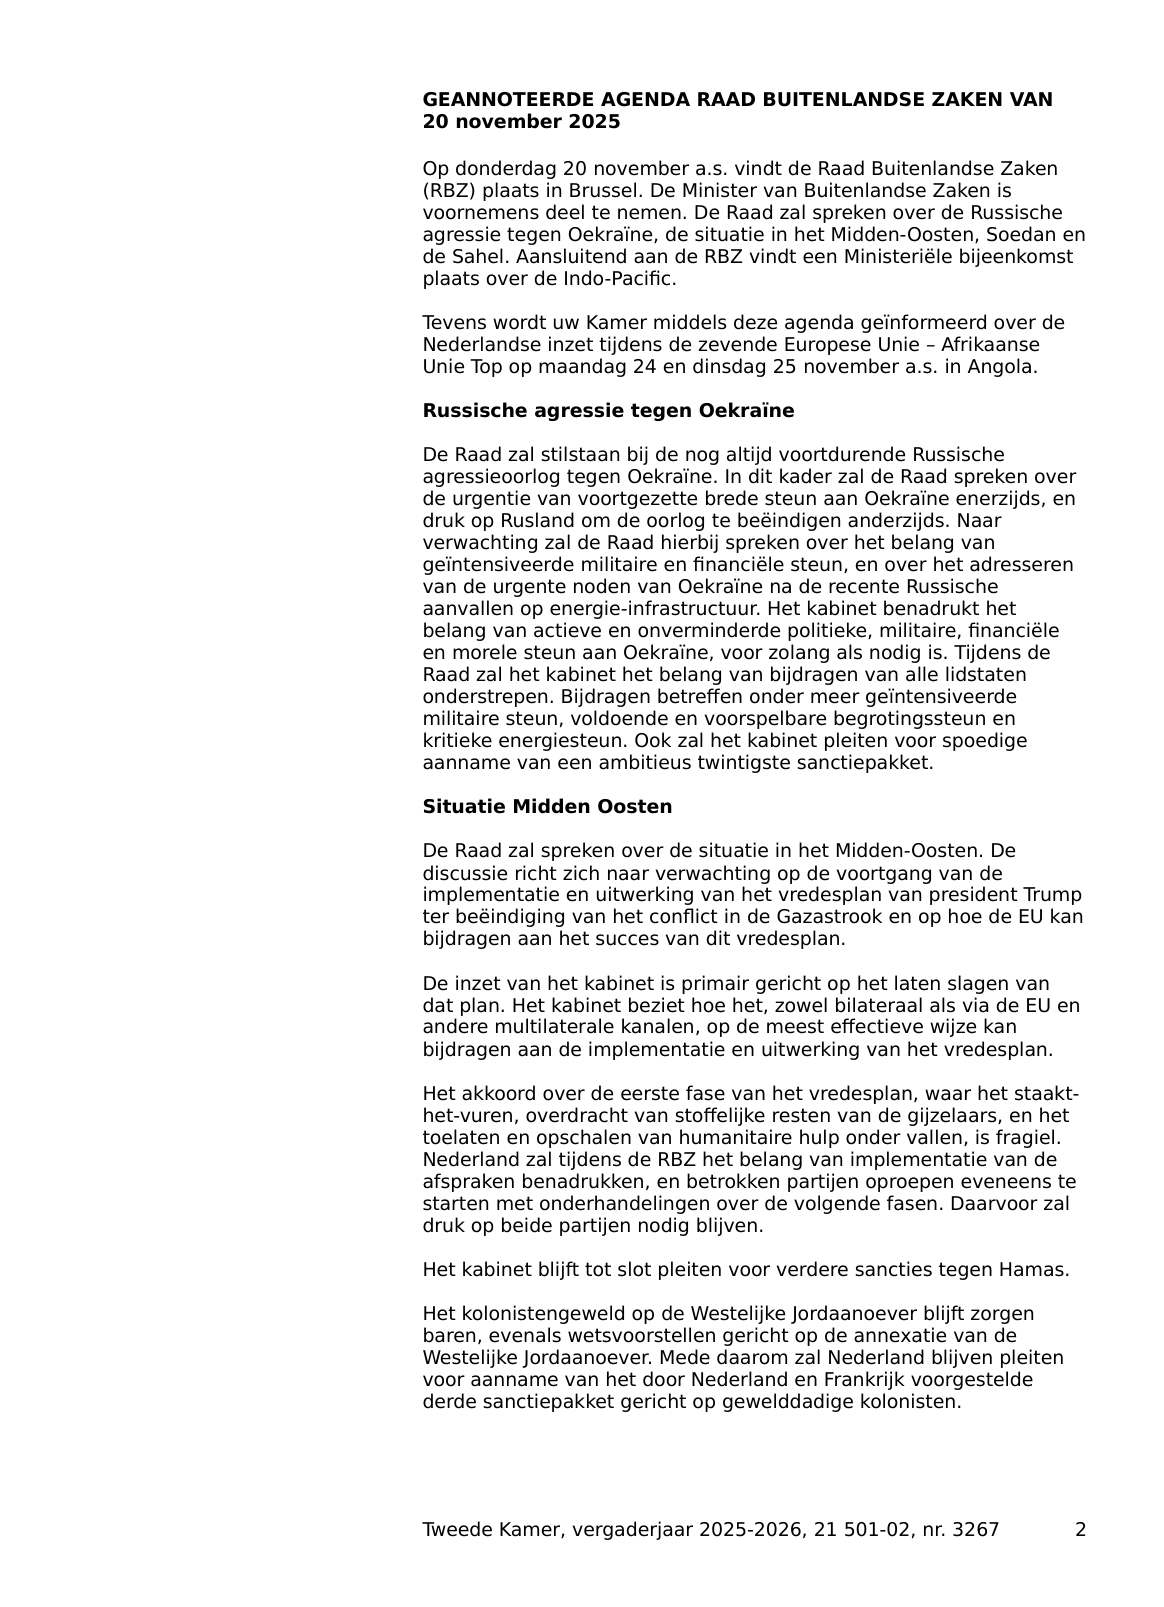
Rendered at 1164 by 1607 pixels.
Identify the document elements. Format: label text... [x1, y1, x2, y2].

text De Raad zal stilstaan bij de nog altijd voortdurende Russische agressieoorlog tegen Oekraïne. In dit kader zal de Raad spreken over de urgentie van voortgezette brede steun aan Oekraïne enerzijds, en druk op Rusland om de oorlog te beëindigen anderzijds. Naar verwachting zal de Raad hierbij spreken over het belang van geïntensiveerde militaire en financiële steun, en over het adresseren van de urgente noden van Oekraïne na de recente Russische aanvallen op energie-infrastructuur. Het kabinet benadrukt het belang van actieve en onverminderde politieke, militaire, financiële en morele steun aan Oekraïne, voor zolang als nodig is. Tijdens de Raad zal het kabinet het belang van bijdragen van alle lidstaten onderstrepen. Bijdragen betreffen onder meer geïntensiveerde militaire steun, voldoende en voorspelbare begrotingssteun en kritieke energiesteun. Ook zal het kabinet pleiten voor spoedige aanname van een ambitieus twintigste sanctiepakket. [422, 444, 1087, 774]
subtitle GEANNOTEERDE AGENDA RAAD BUITENLANDSE ZAKEN VAN 20 november 2025 [422, 89, 1087, 133]
text Het kabinet blijft tot slot pleiten voor verdere sancties tegen Hamas. [422, 1259, 1087, 1281]
subtitle Situatie Midden Oosten [422, 796, 1087, 818]
text De inzet van het kabinet is primair gericht op het laten slagen van dat plan. Het kabinet beziet hoe het, zowel bilateraal als via de EU en andere multilaterale kanalen, op de meest effectieve wijze kan bijdragen aan de implementatie en uitwerking van het vredesplan. [422, 972, 1087, 1060]
subtitle Russische agressie tegen Oekraïne [422, 400, 1087, 422]
text De Raad zal spreken over de situatie in het Midden-Oosten. De discussie richt zich naar verwachting op de voortgang van de implementatie en uitwerking van het vredesplan van president Trump ter beëindiging van het conflict in de Gazastrook en op hoe de EU kan bijdragen aan het succes van dit vredesplan. [422, 840, 1087, 950]
text Tevens wordt uw Kamer middels deze agenda geïnformeerd over de Nederlandse inzet tijdens de zevende Europese Unie – Afrikaanse Unie Top op maandag 24 en dinsdag 25 november a.s. in Angola. [422, 312, 1087, 378]
text Het kolonistengeweld op de Westelijke Jordaanoever blijft zorgen baren, evenals wetsvoorstellen gericht op de annexatie van de Westelijke Jordaanoever. Mede daarom zal Nederland blijven pleiten voor aanname van het door Nederland en Frankrijk voorgestelde derde sanctiepakket gericht op gewelddadige kolonisten. [422, 1303, 1087, 1413]
text Het akkoord over de eerste fase van het vredesplan, waar het staakt-het-vuren, overdracht van stoffelijke resten van de gijzelaars, en het toelaten en opschalen van humanitaire hulp onder vallen, is fragiel. Nederland zal tijdens de RBZ het belang van implementatie van de afspraken benadrukken, en betrokken partijen oproepen eveneens te starten met onderhandelingen over de volgende fasen. Daarvoor zal druk op beide partijen nodig blijven. [422, 1083, 1087, 1236]
text Op donderdag 20 november a.s. vindt de Raad Buitenlandse Zaken (RBZ) plaats in Brussel. De Minister van Buitenlandse Zaken is voornemens deel te nemen. De Raad zal spreken over de Russische agressie tegen Oekraïne, de situatie in het Midden-Oosten, Soedan en de Sahel. Aansluitend aan de RBZ vindt een Ministeriële bijeenkomst plaats over de Indo-Pacific. [422, 158, 1087, 290]
